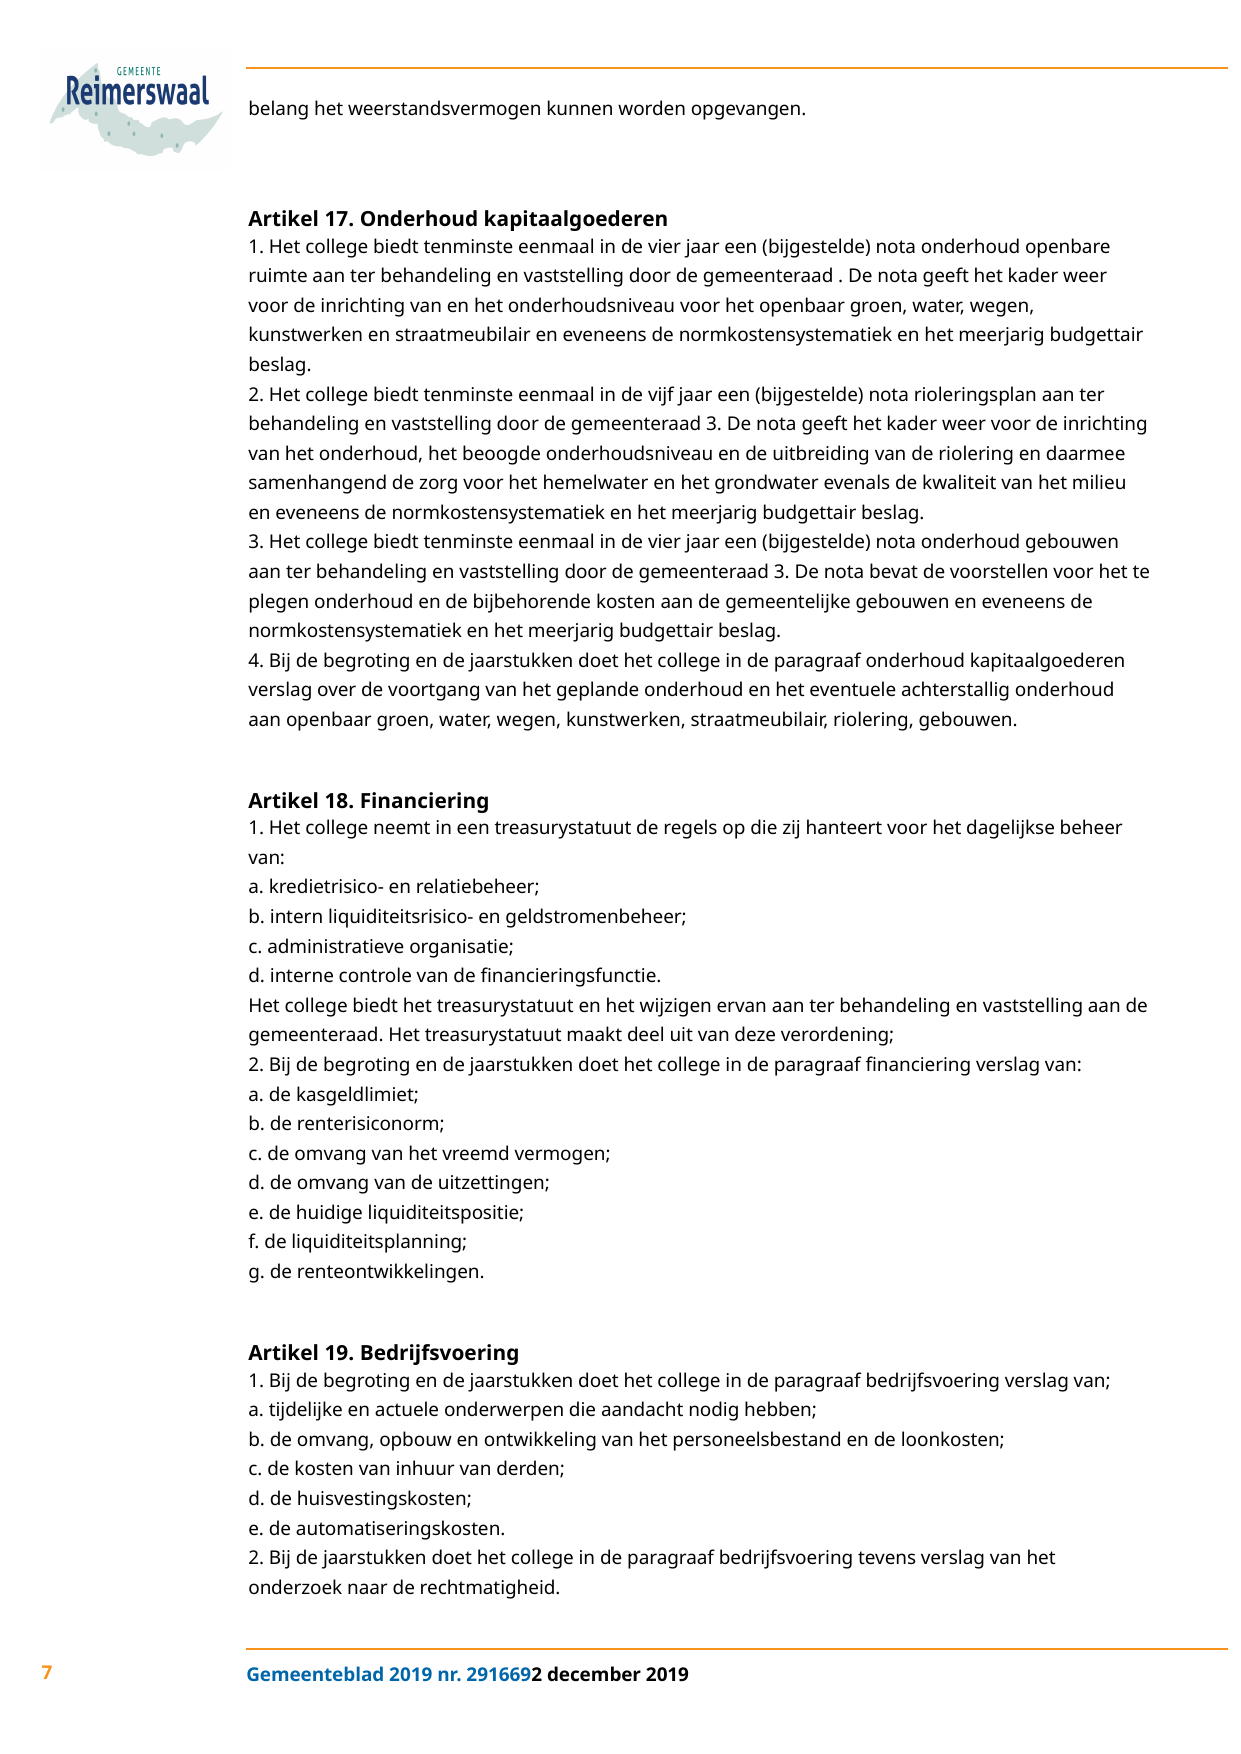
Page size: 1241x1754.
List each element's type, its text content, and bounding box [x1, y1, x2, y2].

text Artikel 19. Bedrijfsvoering [248, 1338, 1152, 1367]
text a. de kasgeldlimiet; [248, 1081, 1152, 1107]
text belang het weerstandsvermogen kunnen worden opgevangen. [248, 95, 1152, 121]
text c. de omvang van het vreemd vermogen; [248, 1140, 1152, 1166]
text 1. Het college biedt tenminste eenmaal in de vier jaar een (bijgestelde) nota onderhoud openbare ruimte aan ter behandeling en vaststelling door de gemeenteraad . De nota geeft het kader weer voor de inrichting van en het onderhoudsniveau voor het openbaar groen, water, wegen, kunstwerken en straatmeubilair en eveneens de normkostensystematiek en het meerjarig budgettair beslag. [248, 233, 1152, 377]
text g. de renteontwikkelingen. [248, 1258, 1152, 1284]
text 3. Het college biedt tenminste eenmaal in de vier jaar een (bijgestelde) nota onderhoud gebouwen aan ter behandeling en vaststelling door de gemeenteraad 3. De nota bevat de voorstellen voor het te plegen onderhoud en de bijbehorende kosten aan de gemeentelijke gebouwen en eveneens de normkostensystematiek en het meerjarig budgettair beslag. [248, 529, 1152, 643]
text e. de huidige liquiditeitspositie; [248, 1199, 1152, 1225]
text b. intern liquiditeitsrisico- en geldstromenbeheer; [248, 903, 1152, 929]
text d. de omvang van de uitzettingen; [248, 1169, 1152, 1195]
text f. de liquiditeitsplanning; [248, 1229, 1152, 1254]
text Het college biedt het treasurystatuut en het wijzigen ervan aan ter behandeling en vaststelling aan de gemeenteraad. Het treasurystatuut maakt deel uit van deze verordening; [248, 992, 1152, 1047]
text d. interne controle van de financieringsfunctie. [248, 962, 1152, 988]
text 2. Bij de jaarstukken doet het college in de paragraaf bedrijfsvoering tevens verslag van het onderzoek naar de rechtmatigheid. [248, 1544, 1152, 1599]
text Artikel 18. Financiering [248, 786, 1152, 814]
text d. de huisvestingskosten; [248, 1485, 1152, 1511]
text 2. Het college biedt tenminste eenmaal in de vijf jaar een (bijgestelde) nota rioleringsplan aan ter behandeling en vaststelling door de gemeenteraad 3. De nota geeft het kader weer voor de inrichting van het onderhoud, het beoogde onderhoudsniveau en de uitbreiding van de riolering en daarmee samenhangend de zorg voor het hemelwater en het grondwater evenals de kwaliteit van het milieu en eveneens de normkostensystematiek en het meerjarig budgettair beslag. [248, 381, 1152, 525]
text a. tijdelijke en actuele onderwerpen die aandacht nodig hebben; [248, 1396, 1152, 1422]
text c. administratieve organisatie; [248, 933, 1152, 959]
text 2. Bij de begroting en de jaarstukken doet het college in de paragraaf financiering verslag van: [248, 1051, 1152, 1077]
text 1. Het college neemt in een treasurystatuut de regels op die zij hanteert voor het dagelijkse beheer van: [248, 814, 1152, 870]
picture [41, 47, 231, 172]
text e. de automatiseringskosten. [248, 1515, 1152, 1540]
text 4. Bij de begroting en de jaarstukken doet het college in de paragraaf onderhoud kapitaalgoederen verslag over de voortgang van het geplande onderhoud en het eventuele achterstallig onderhoud aan openbaar groen, water, wegen, kunstwerken, straatmeubilair, riolering, gebouwen. [248, 647, 1152, 732]
text a. kredietrisico- en relatiebeheer; [248, 874, 1152, 899]
text Artikel 17. Onderhoud kapitaalgoederen [248, 204, 1152, 233]
text b. de renterisiconorm; [248, 1110, 1152, 1136]
text 1. Bij de begroting en de jaarstukken doet het college in de paragraaf bedrijfsvoering verslag van; [248, 1367, 1152, 1392]
text b. de omvang, opbouw en ontwikkeling van het personeelsbestand en de loonkosten; [248, 1426, 1152, 1452]
text c. de kosten van inhuur van derden; [248, 1456, 1152, 1481]
